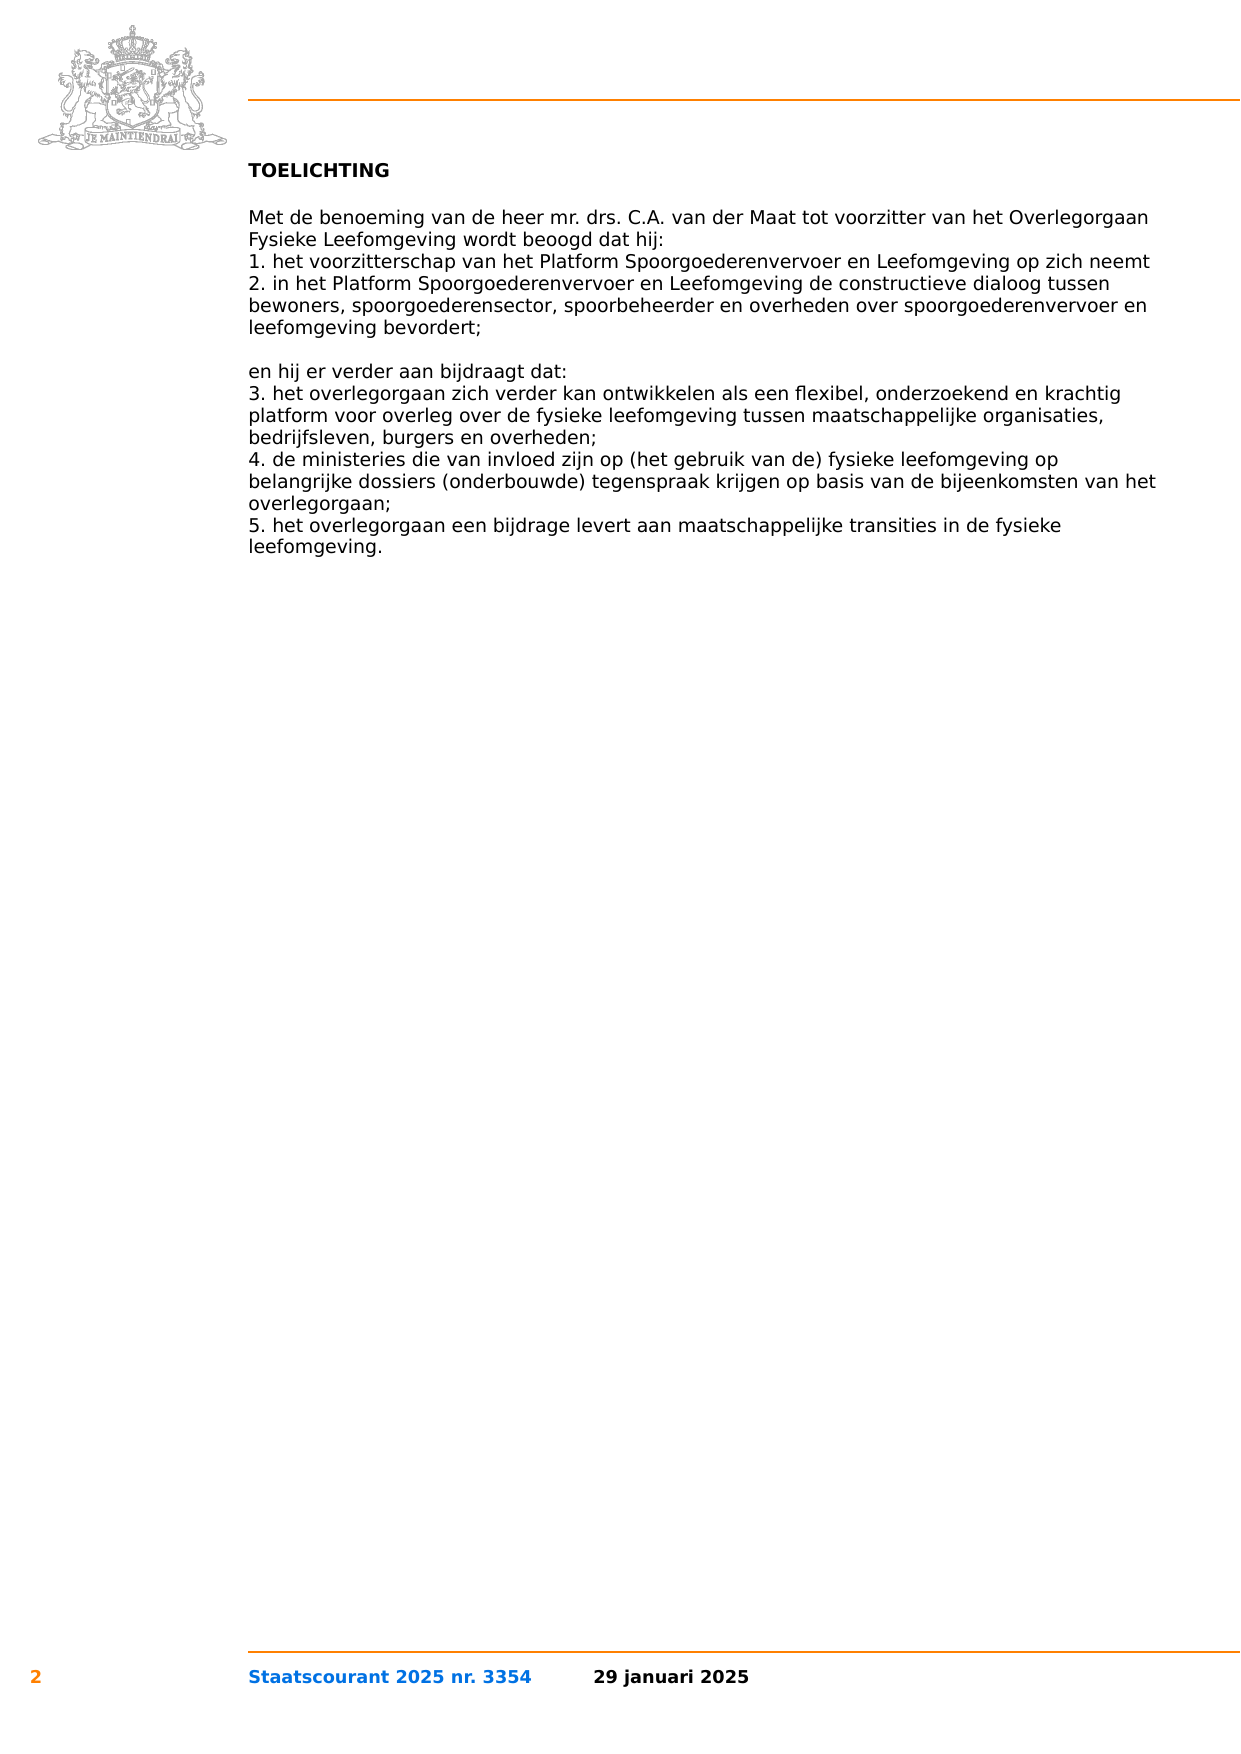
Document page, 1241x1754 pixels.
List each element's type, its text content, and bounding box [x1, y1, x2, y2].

text 4. de ministeries die van invloed zijn op (het gebruik van de) fysieke leefomgeving op belangrijke dossiers (onderbouwde) tegenspraak krijgen op basis van de bijeenkomsten van het overlegorgaan; [248, 448, 1163, 514]
text 1. het voorzitterschap van het Platform Spoorgoederenvervoer en Leefomgeving op zich neemt [248, 251, 1163, 273]
text Met de benoeming van de heer mr. drs. C.A. van der Maat tot voorzitter van het Overlegorgaan Fysieke Leefomgeving wordt beoogd dat hij: [248, 207, 1163, 251]
text 5. het overlegorgaan een bijdrage levert aan maatschappelijke transities in de fysieke leefomgeving. [248, 514, 1163, 558]
text 3. het overlegorgaan zich verder kan ontwikkelen als een flexibel, onderzoekend en krachtig platform voor overleg over de fysieke leefomgeving tussen maatschappelijke organisaties, bedrijfsleven, burgers en overheden; [248, 383, 1163, 448]
subtitle TOELICHTING [248, 160, 1163, 182]
picture [38, 25, 227, 150]
text 2. in het Platform Spoorgoederenvervoer en Leefomgeving de constructieve dialoog tussen bewoners, spoorgoederensector, spoorbeheerder en overheden over spoorgoederenvervoer en leefomgeving bevordert; [248, 273, 1163, 339]
text en hij er verder aan bijdraagt dat: [248, 361, 1163, 383]
